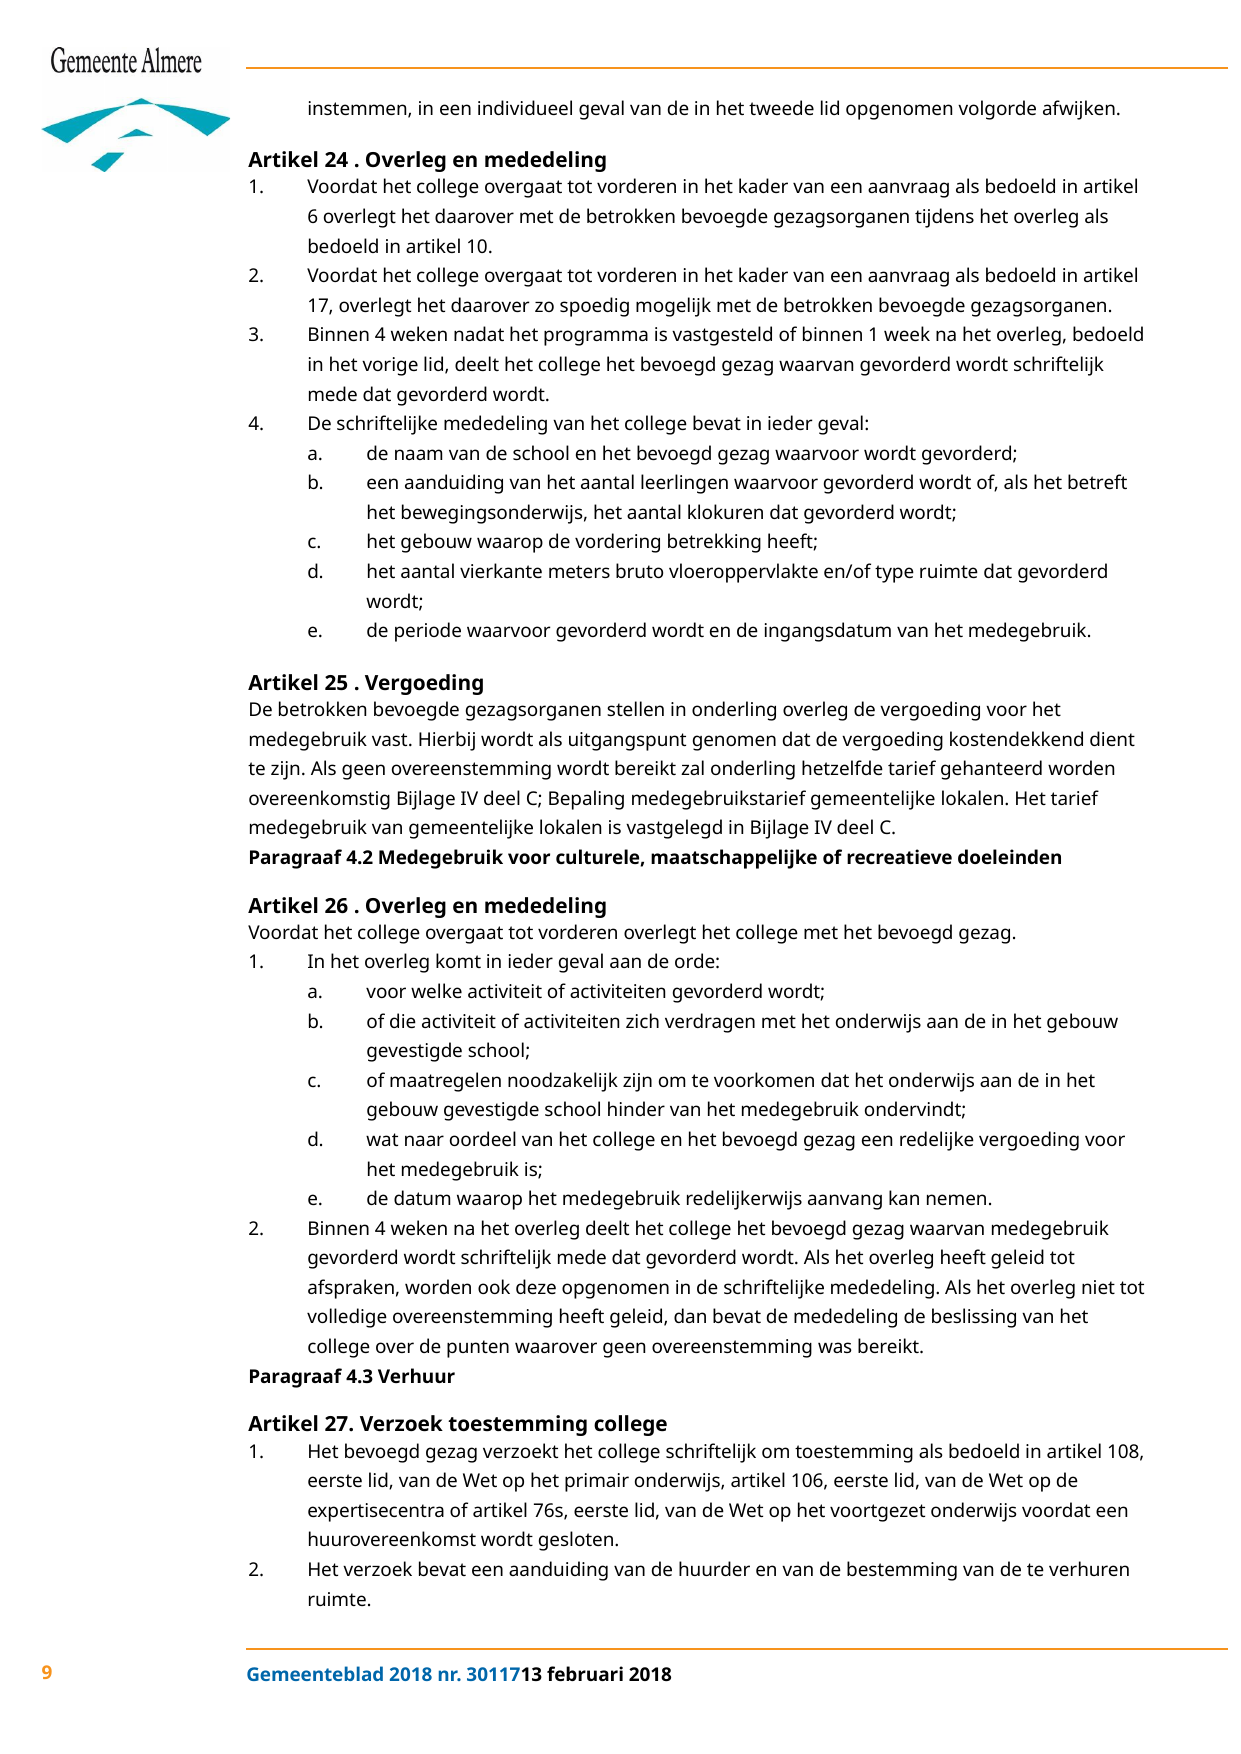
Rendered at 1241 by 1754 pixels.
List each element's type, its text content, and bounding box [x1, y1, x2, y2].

list het gebouw waarop de vordering betrekking heeft; [307, 529, 1152, 554]
list het aantal vierkante meters bruto vloeroppervlakte en/of type ruimte dat gevorderd wordt; [307, 558, 1152, 613]
text Paragraaf 4.3 Verhuur [248, 1363, 1152, 1389]
text Voordat het college overgaat tot vorderen overlegt het college met het bevoegd gezag. [248, 919, 1152, 945]
text Artikel 26 . Overleg en mededeling [248, 891, 1152, 919]
list De schriftelijke mededeling van het college bevat in ieder geval: [248, 410, 1152, 436]
list de naam van de school en het bevoegd gezag waarvoor wordt gevorderd; [307, 440, 1152, 466]
list de periode waarvoor gevorderd wordt en de ingangsdatum van het medegebruik. [307, 617, 1152, 643]
list een aanduiding van het aantal leerlingen waarvoor gevorderd wordt of, als het betreft het bewegingsonderwijs, het aantal klokuren dat gevorderd wordt; [307, 469, 1152, 525]
list de datum waarop het medegebruik redelijkerwijs aanvang kan nemen. [307, 1185, 1152, 1211]
list Voordat het college overgaat tot vorderen in het kader van een aanvraag als bedoeld in artikel 6 overlegt het daarover met de betrokken bevoegde gezagsorganen tijdens het overleg als bedoeld in artikel 10. [248, 174, 1152, 258]
list In het overleg komt in ieder geval aan de orde: [248, 949, 1152, 974]
list instemmen, in een individueel geval van de in het tweede lid opgenomen volgorde afwijken. [248, 95, 1152, 121]
list of maatregelen noodzakelijk zijn om te voorkomen dat het onderwijs aan de in het gebouw gevestigde school hinder van het medegebruik ondervindt; [307, 1067, 1152, 1122]
list of die activiteit of activiteiten zich verdragen met het onderwijs aan de in het gebouw gevestigde school; [307, 1008, 1152, 1063]
text Artikel 25 . Vergoeding [248, 668, 1152, 696]
list Binnen 4 weken nadat het programma is vastgesteld of binnen 1 week na het overleg, bedoeld in het vorige lid, deelt het college het bevoegd gezag waarvan gevorderd wordt schriftelijk mede dat gevorderd wordt. [248, 322, 1152, 406]
text De betrokken bevoegde gezagsorganen stellen in onderling overleg de vergoeding voor het medegebruik vast. Hierbij wordt als uitgangspunt genomen dat de vergoeding kostendekkend dient te zijn. Als geen overeenstemming wordt bereikt zal onderling hetzelfde tarief gehanteerd worden overeenkomstig Bijlage IV deel C; Bepaling medegebruikstarief gemeentelijke lokalen. Het tarief medegebruik van gemeentelijke lokalen is vastgelegd in Bijlage IV deel C. [248, 696, 1152, 840]
list Voordat het college overgaat tot vorderen in het kader van een aanvraag als bedoeld in artikel 17, overlegt het daarover zo spoedig mogelijk met de betrokken bevoegde gezagsorganen. [248, 262, 1152, 318]
list Binnen 4 weken na het overleg deelt het college het bevoegd gezag waarvan medegebruik gevorderd wordt schriftelijk mede dat gevorderd wordt. Als het overleg heeft geleid tot afspraken, worden ook deze opgenomen in de schriftelijke mededeling. Als het overleg niet tot volledige overeenstemming heeft geleid, dan bevat de mededeling de beslissing van het college over de punten waarover geen overeenstemming was bereikt. [248, 1215, 1152, 1359]
text Artikel 27. Verzoek toestemming college [248, 1409, 1152, 1438]
list Het bevoegd gezag verzoekt het college schriftelijk om toestemming als bedoeld in artikel 108, eerste lid, van de Wet op het primair onderwijs, artikel 106, eerste lid, van de Wet op de expertisecentra of artikel 76s, eerste lid, van de Wet op het voortgezet onderwijs voordat een huurovereenkomst wordt gesloten. [248, 1438, 1152, 1552]
text Paragraaf 4.2 Medegebruik voor culturele, maatschappelijke of recreatieve doeleinden [248, 844, 1152, 870]
picture [41, 47, 231, 172]
text Artikel 24 . Overleg en mededeling [248, 145, 1152, 174]
list wat naar oordeel van het college en het bevoegd gezag een redelijke vergoeding voor het medegebruik is; [307, 1126, 1152, 1182]
list voor welke activiteit of activiteiten gevorderd wordt; [307, 978, 1152, 1004]
list Het verzoek bevat een aanduiding van de huurder en van de bestemming van de te verhuren ruimte. [248, 1556, 1152, 1612]
